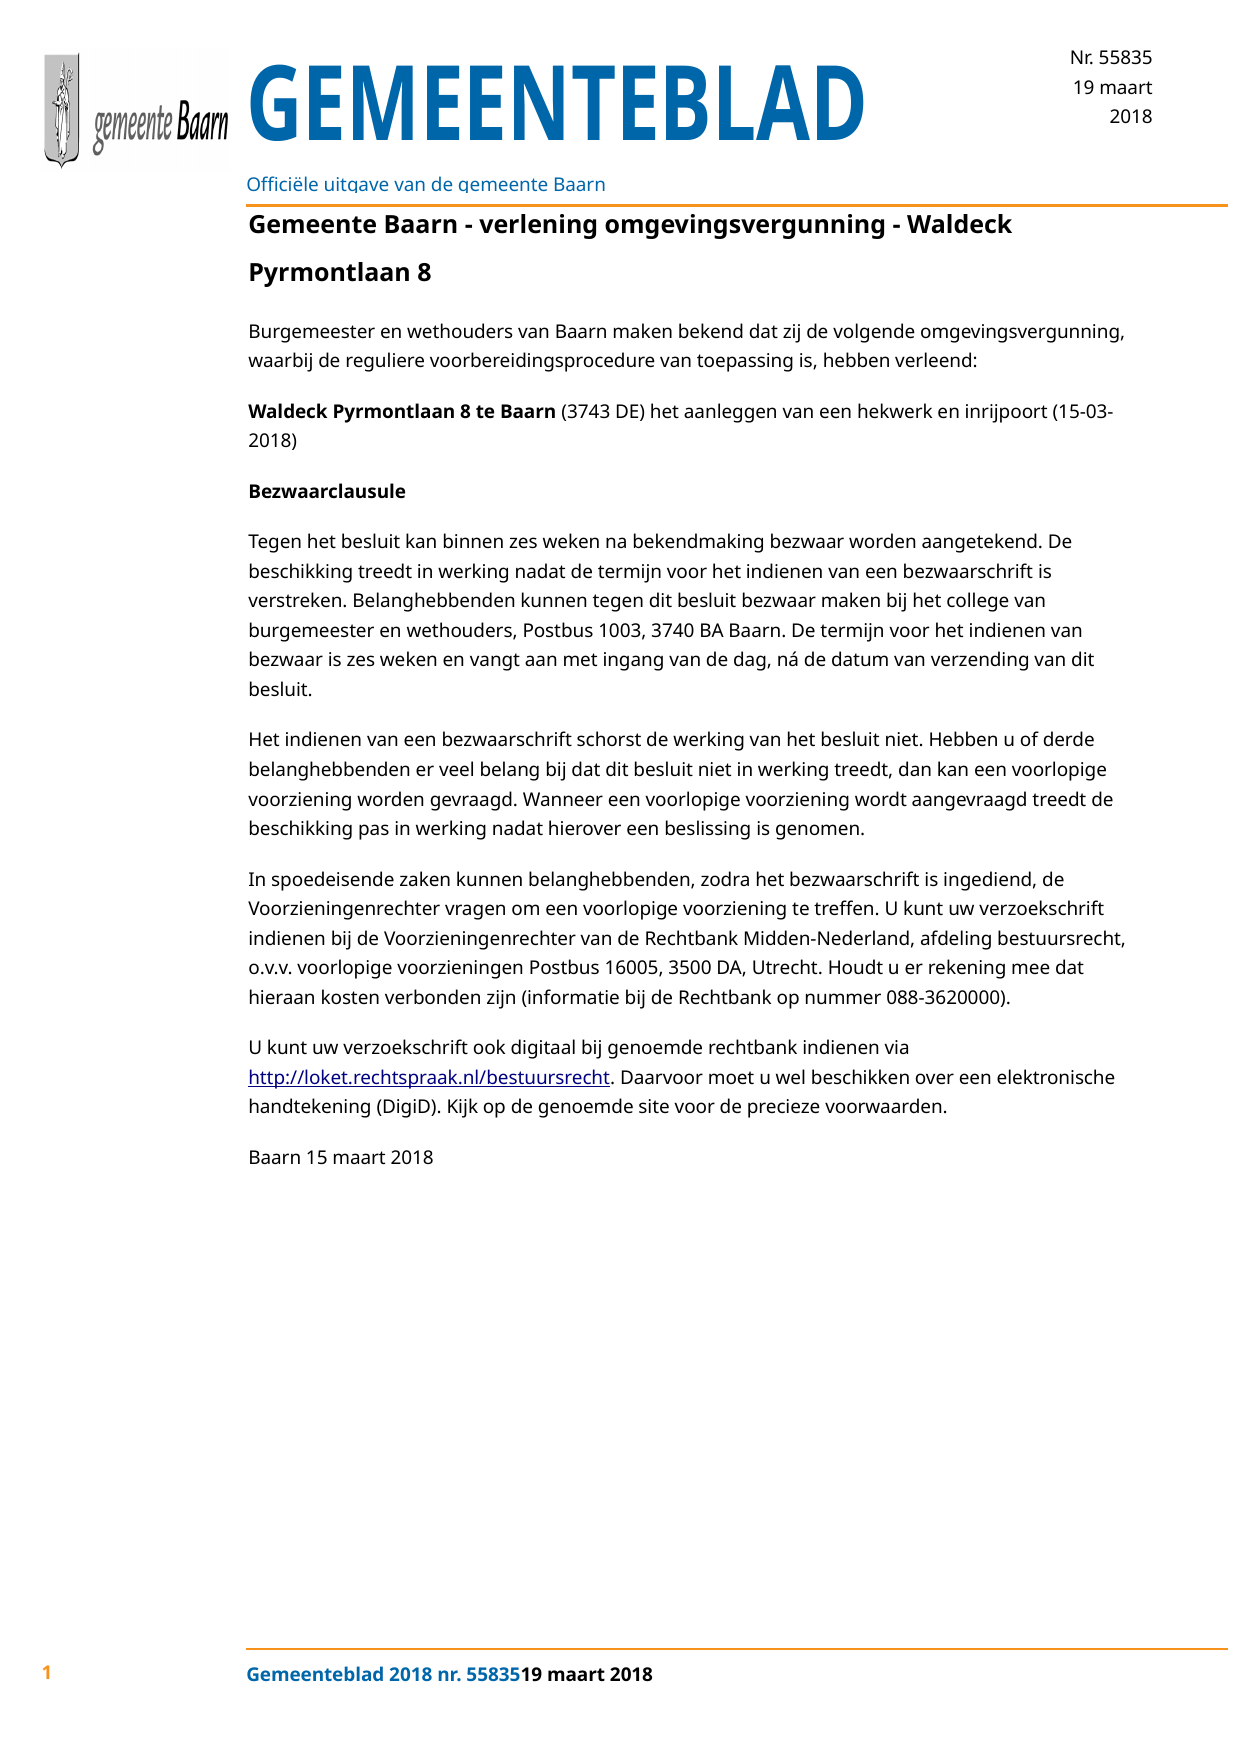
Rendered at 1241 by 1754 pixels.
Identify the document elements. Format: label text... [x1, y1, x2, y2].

text Bezwaarclausule [248, 478, 1152, 504]
text Waldeck Pyrmontlaan 8 te Baarn (3743 DE) het aanleggen van een hekwerk en inrijpoort (15-03-2018) [248, 398, 1152, 453]
text Burgemeester en wethouders van Baarn maken bekend dat zij de volgende omgevingsvergunning, waarbij de reguliere voorbereidingsprocedure van toepassing is, hebben verleend: [248, 318, 1152, 373]
text Tegen het besluit kan binnen zes weken na bekendmaking bezwaar worden aangetekend. De beschikking treedt in werking nadat de termijn voor het indienen van een bezwaarschrift is verstreken. Belanghebbenden kunnen tegen dit besluit bezwaar maken bij het college van burgemeester en wethouders, Postbus 1003, 3740 BA Baarn. De termijn voor het indienen van bezwaar is zes weken en vangt aan met ingang van de dag, ná de datum van verzending van dit besluit. [248, 528, 1152, 702]
picture [41, 47, 231, 172]
text Baarn 15 maart 2018 [248, 1144, 1152, 1170]
text Het indienen van een bezwaarschrift schorst de werking van het besluit niet. Hebben u of derde belanghebbenden er veel belang bij dat dit besluit niet in werking treedt, dan kan een voorlopige voorziening worden gevraagd. Wanneer een voorlopige voorziening wordt aangevraagd treedt de beschikking pas in werking nadat hierover een beslissing is genomen. [248, 727, 1152, 841]
text Gemeente Baarn - verlening omgevingsvergunning - Waldeck Pyrmontlaan 8 [248, 207, 1152, 288]
text U kunt uw verzoekschrift ook digitaal bij genoemde rechtbank indienen via http://loket.rechtspraak.nl/bestuursrecht. Daarvoor moet u wel beschikken over een elektronische handtekening (DigiD). Kijk op de genoemde site voor de precieze voorwaarden. [248, 1034, 1152, 1119]
text In spoedeisende zaken kunnen belanghebbenden, zodra het bezwaarschrift is ingediend, de Voorzieningenrechter vragen om een voorlopige voorziening te treffen. U kunt uw verzoekschrift indienen bij de Voorzieningenrechter van de Rechtbank Midden-Nederland, afdeling bestuursrecht, o.v.v. voorlopige voorzieningen Postbus 16005, 3500 DA, Utrecht. Houdt u er rekening mee dat hieraan kosten verbonden zijn (informatie bij de Rechtbank op nummer 088-3620000). [248, 866, 1152, 1010]
